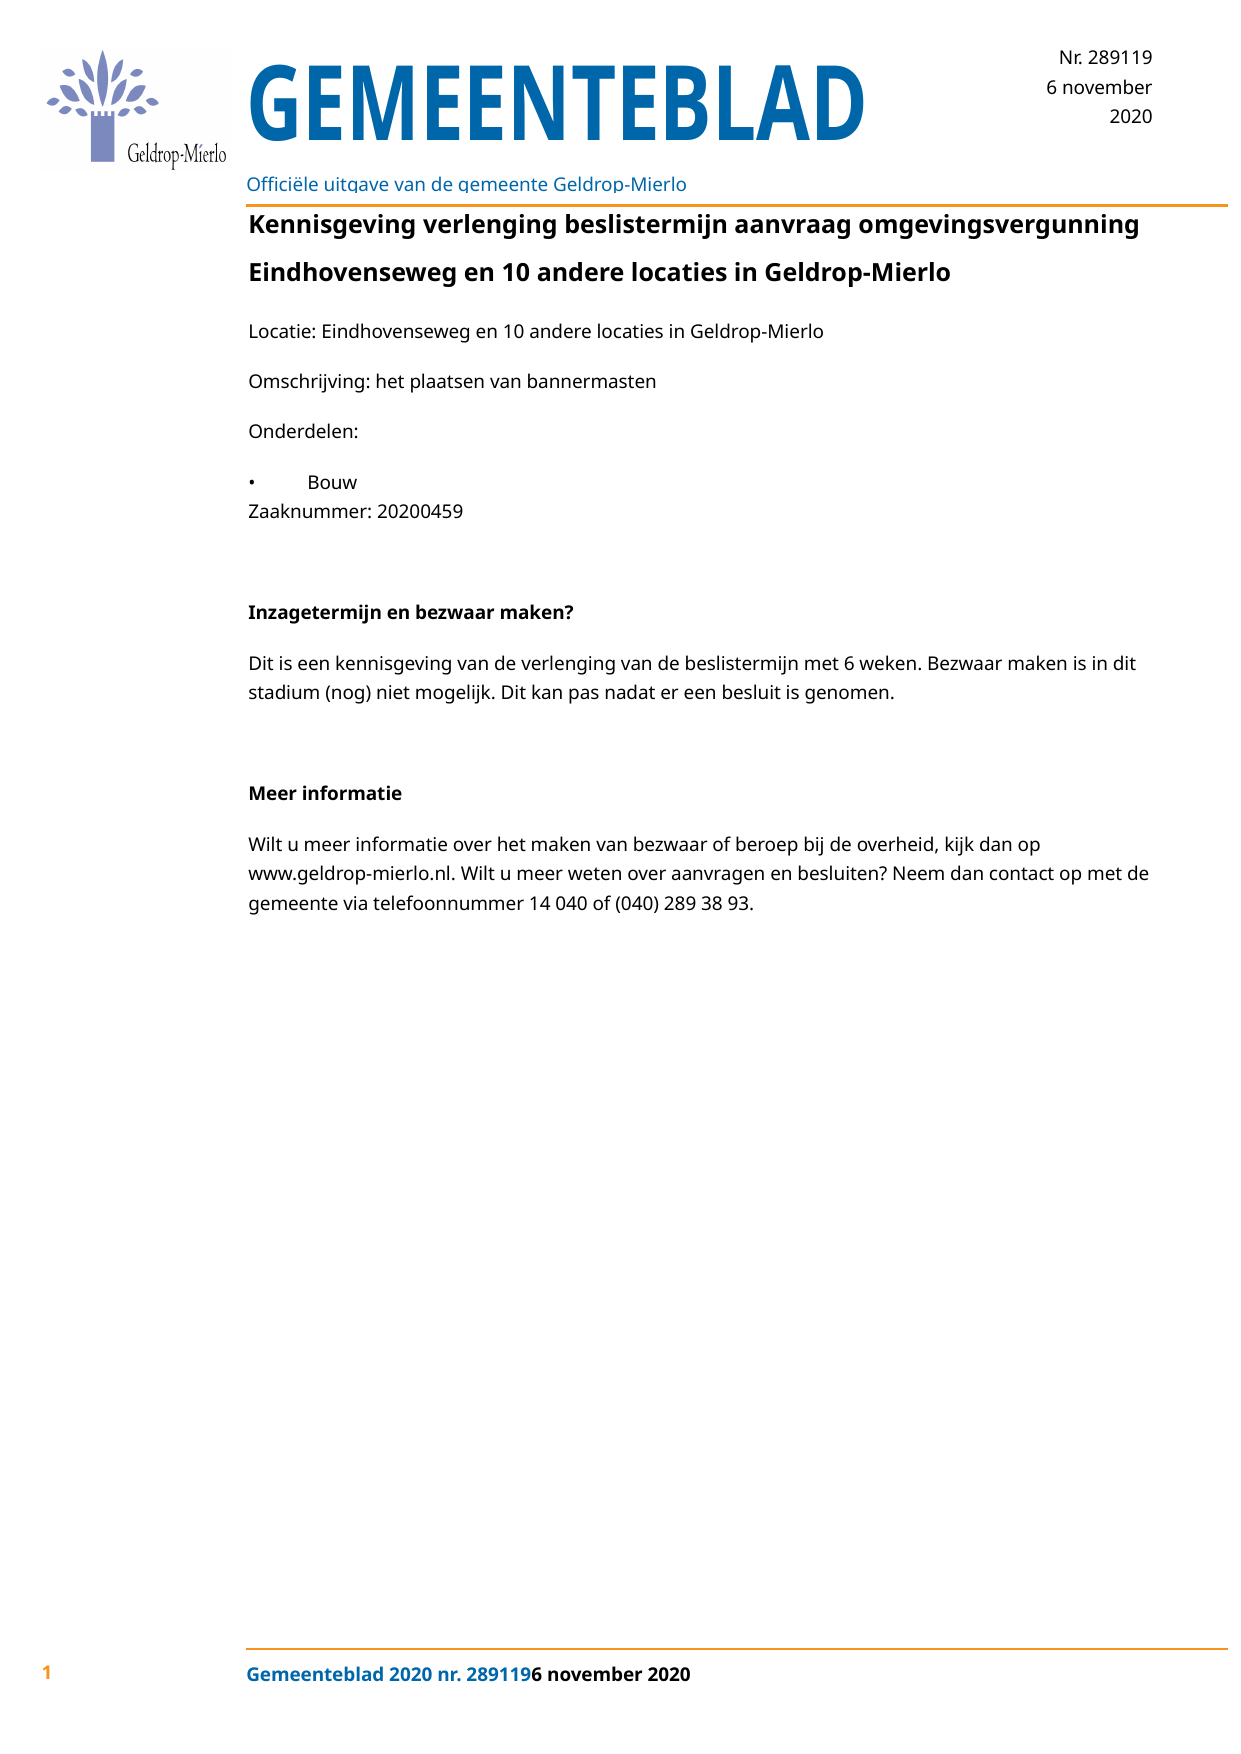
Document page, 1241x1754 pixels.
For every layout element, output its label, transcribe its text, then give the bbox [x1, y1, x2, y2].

text Omschrijving: het plaatsen van bannermasten [248, 368, 1152, 394]
text Zaaknummer: 20200459 [248, 499, 1152, 524]
text Wilt u meer informatie over het maken van bezwaar of beroep bij de overheid, kijk dan op www.geldrop-mierlo.nl. Wilt u meer weten over aanvragen en besluiten? Neem dan contact op met de gemeente via telefoonnummer 14 040 of (040) 289 38 93. [248, 831, 1152, 916]
text Locatie: Eindhovenseweg en 10 andere locaties in Geldrop-Mierlo [248, 318, 1152, 344]
text Kennisgeving verlenging beslistermijn aanvraag omgevingsvergunning Eindhovenseweg en 10 andere locaties in Geldrop-Mierlo [248, 207, 1152, 288]
text Dit is een kennisgeving van de verlenging van de beslistermijn met 6 weken. Bezwaar maken is in dit stadium (nog) niet mogelijk. Dit kan pas nadat er een besluit is genomen. [248, 650, 1152, 705]
text Inzagetermijn en bezwaar maken? [248, 599, 1152, 625]
list Bouw [248, 469, 1152, 495]
picture [41, 47, 231, 172]
text Onderdelen: [248, 419, 1152, 444]
text Meer informatie [248, 780, 1152, 806]
